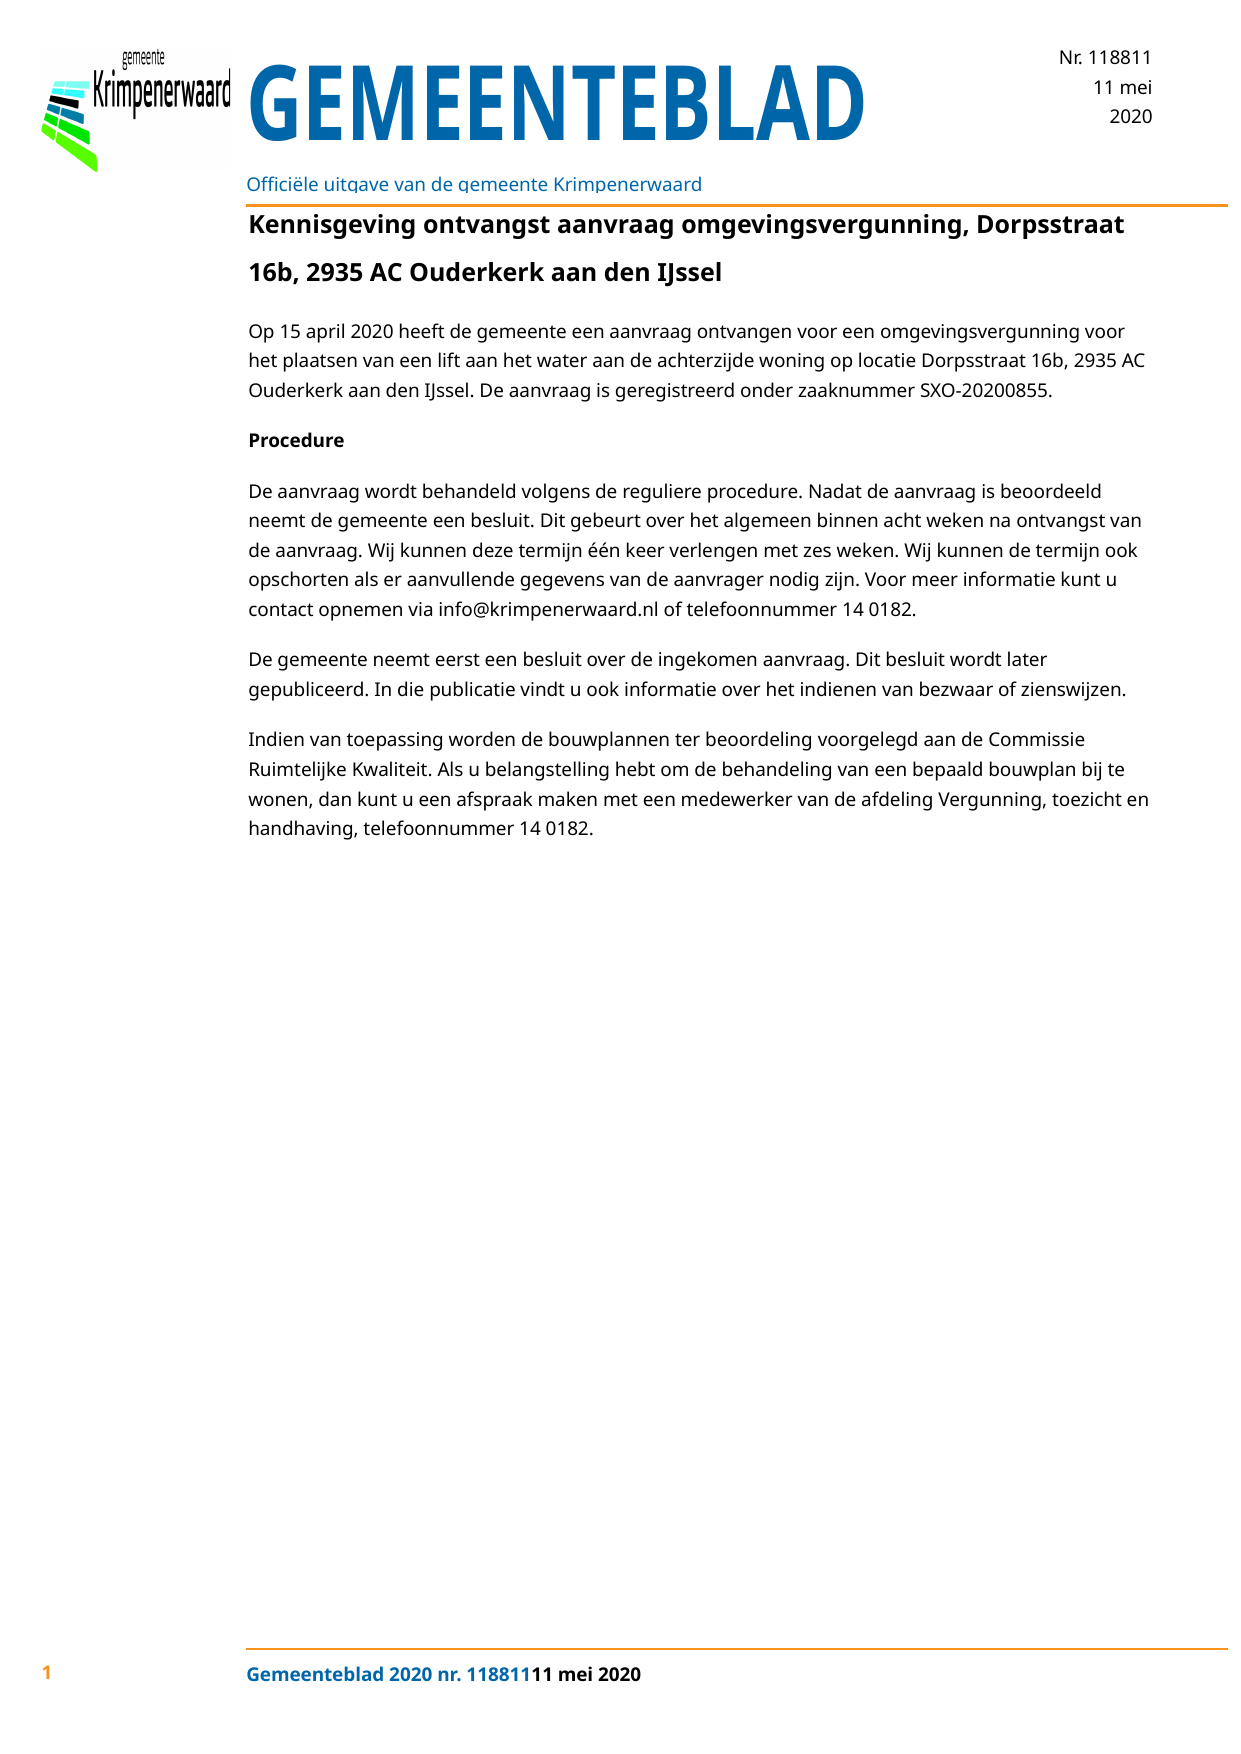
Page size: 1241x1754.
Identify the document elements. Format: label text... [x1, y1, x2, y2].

text Indien van toepassing worden de bouwplannen ter beoordeling voorgelegd aan de Commissie Ruimtelijke Kwaliteit. Als u belangstelling hebt om de behandeling van een bepaald bouwplan bij te wonen, dan kunt u een afspraak maken met een medewerker van de afdeling Vergunning, toezicht en handhaving, telefoonnummer 14 0182. [248, 727, 1152, 841]
text Op 15 april 2020 heeft de gemeente een aanvraag ontvangen voor een omgevingsvergunning voor het plaatsen van een lift aan het water aan de achterzijde woning op locatie Dorpsstraat 16b, 2935 AC Ouderkerk aan den IJssel. De aanvraag is geregistreerd onder zaaknummer SXO-20200855. [248, 318, 1152, 403]
text Procedure [248, 427, 1152, 453]
text De gemeente neemt eerst een besluit over de ingekomen aanvraag. Dit besluit wordt later gepubliceerd. In die publicatie vindt u ook informatie over het indienen van bezwaar of zienswijzen. [248, 647, 1152, 702]
text De aanvraag wordt behandeld volgens de reguliere procedure. Nadat de aanvraag is beoordeeld neemt de gemeente een besluit. Dit gebeurt over het algemeen binnen acht weken na ontvangst van de aanvraag. Wij kunnen deze termijn één keer verlengen met zes weken. Wij kunnen de termijn ook opschorten als er aanvullende gegevens van de aanvrager nodig zijn. Voor meer informatie kunt u contact opnemen via info@krimpenerwaard.nl of telefoonnummer 14 0182. [248, 478, 1152, 622]
text Kennisgeving ontvangst aanvraag omgevingsvergunning, Dorpsstraat 16b, 2935 AC Ouderkerk aan den IJssel [248, 207, 1152, 288]
picture [41, 47, 231, 172]
